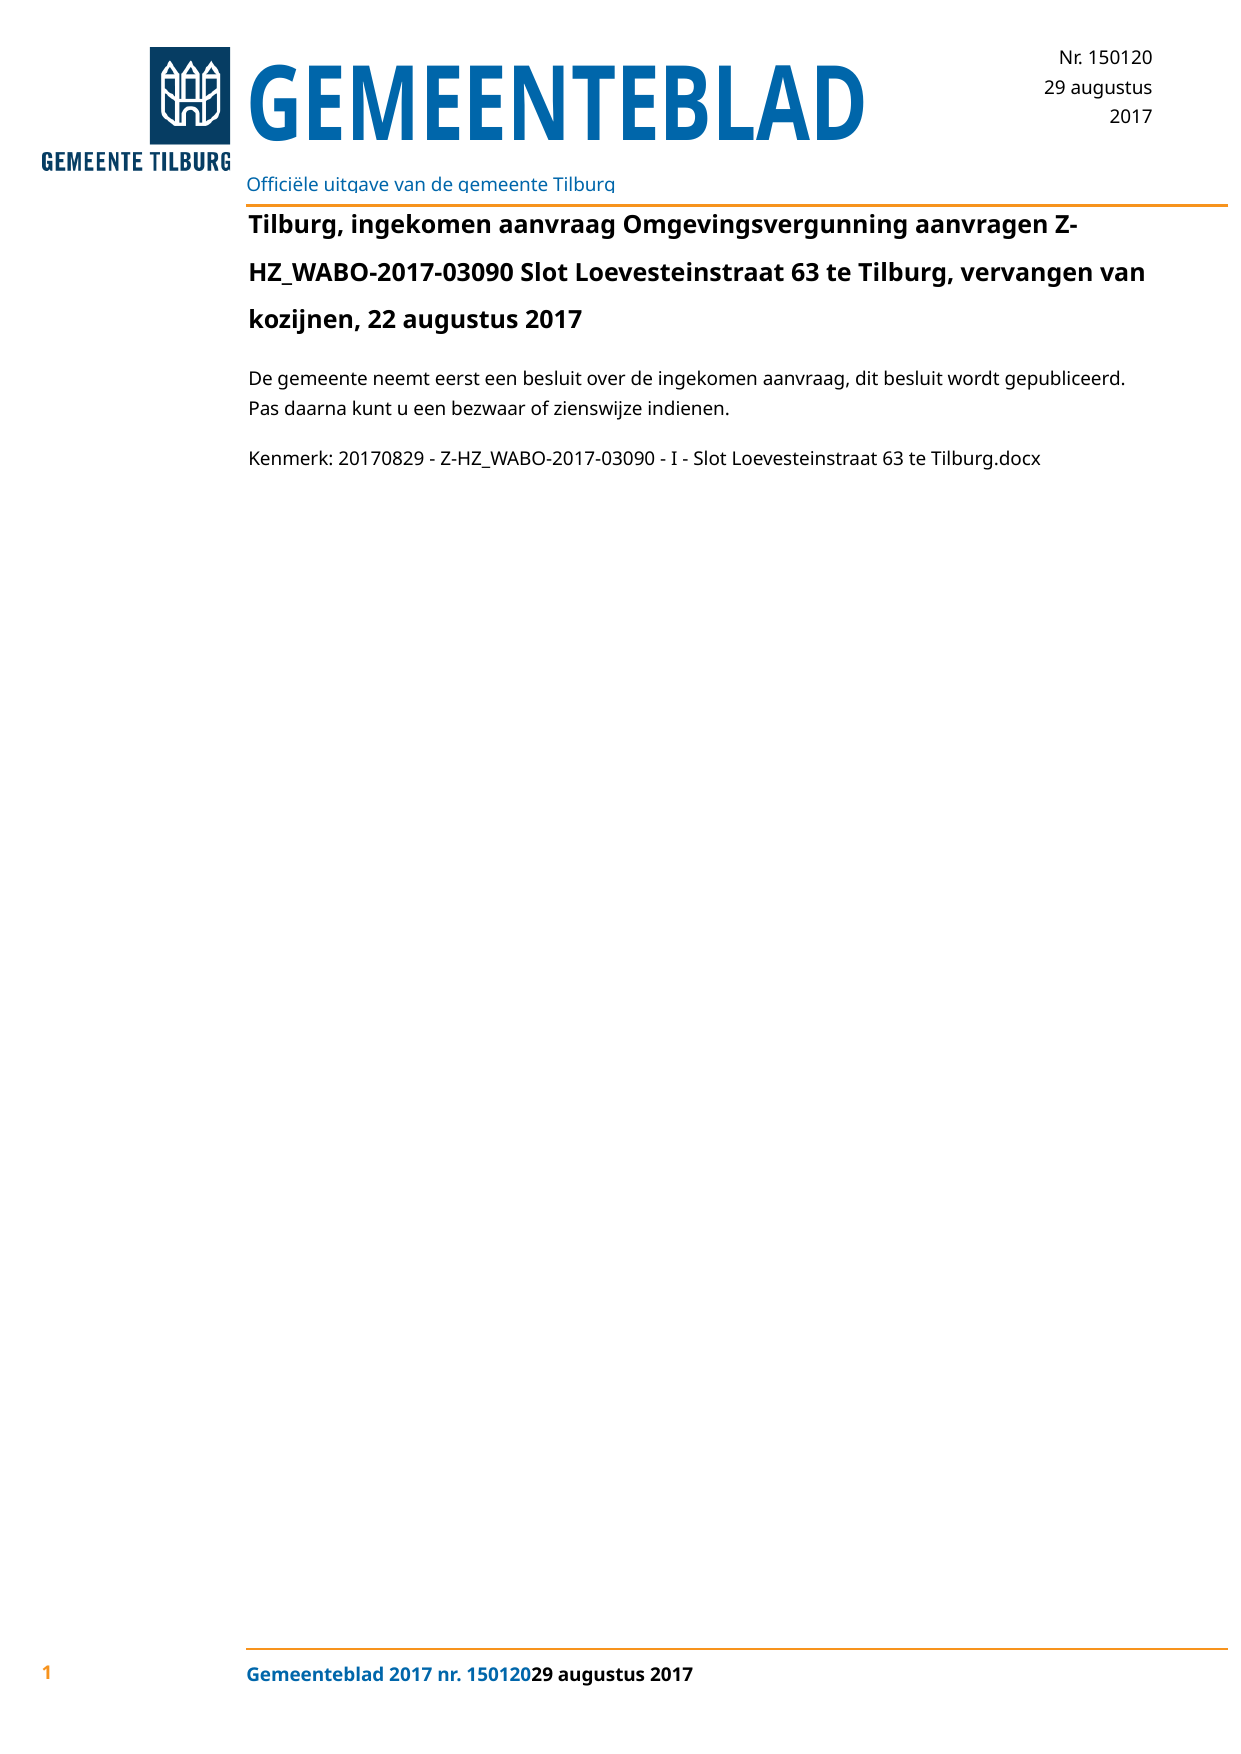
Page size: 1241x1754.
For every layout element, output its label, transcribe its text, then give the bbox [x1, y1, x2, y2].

picture [41, 47, 231, 172]
text De gemeente neemt eerst een besluit over de ingekomen aanvraag, dit besluit wordt gepubliceerd. Pas daarna kunt u een bezwaar of zienswijze indienen. [248, 366, 1152, 421]
text Kenmerk: 20170829 - Z-HZ_WABO-2017-03090 - I - Slot Loevesteinstraat 63 te Tilburg.docx [248, 446, 1152, 471]
text Tilburg, ingekomen aanvraag Omgevingsvergunning aanvragen Z-HZ_WABO-2017-03090 Slot Loevesteinstraat 63 te Tilburg, vervangen van kozijnen, 22 augustus 2017 [248, 207, 1152, 336]
